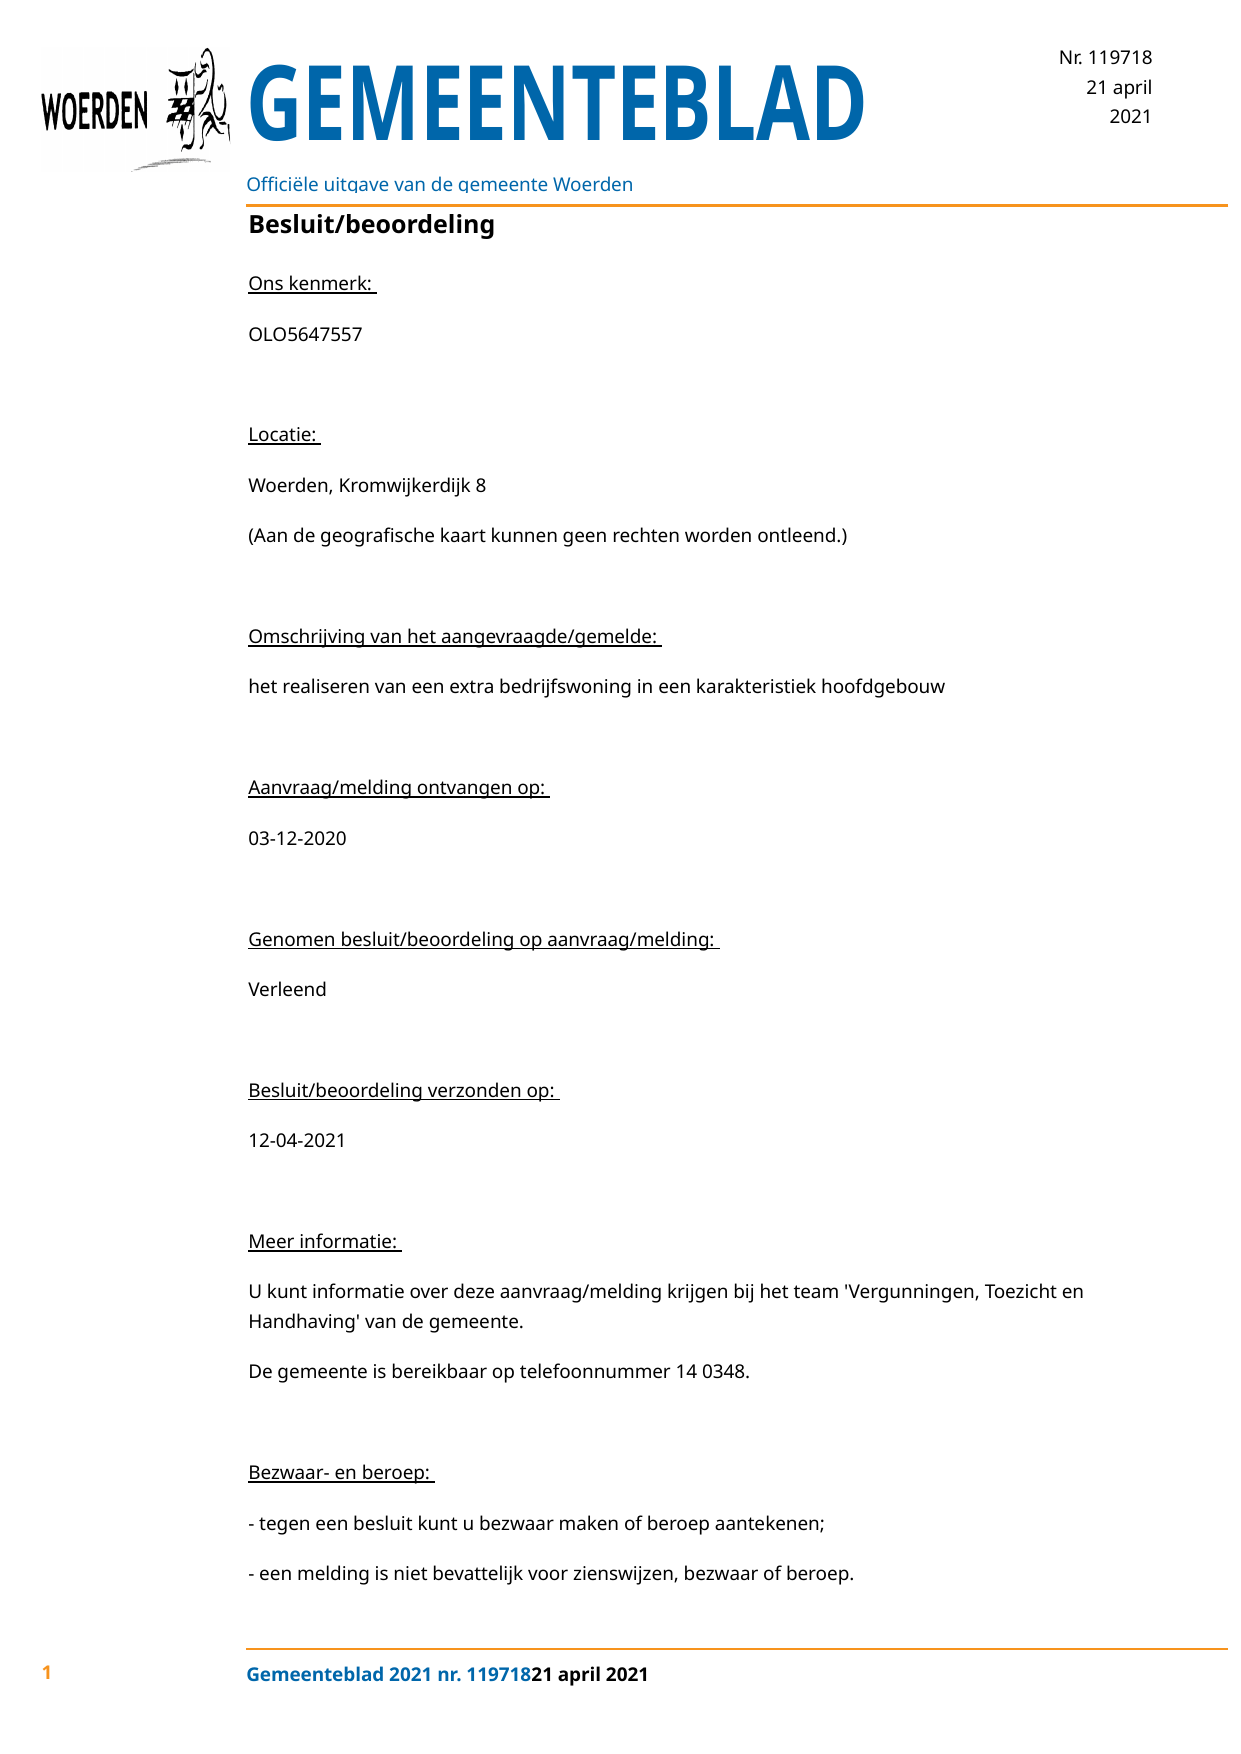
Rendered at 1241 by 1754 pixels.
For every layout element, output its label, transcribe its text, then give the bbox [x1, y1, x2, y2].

text (Aan de geografische kaart kunnen geen rechten worden ontleend.) [248, 522, 1152, 548]
text - een melding is niet bevattelijk voor zienswijzen, bezwaar of beroep. [248, 1560, 1152, 1586]
text Meer informatie: [248, 1228, 1152, 1254]
text U kunt informatie over deze aanvraag/melding krijgen bij het team 'Vergunningen, Toezicht en Handhaving' van de gemeente. [248, 1279, 1152, 1334]
text Omschrijving van het aangevraagde/gemelde: [248, 623, 1152, 649]
text Aanvraag/melding ontvangen op: [248, 774, 1152, 800]
text 03-12-2020 [248, 825, 1152, 851]
text 12-04-2021 [248, 1127, 1152, 1153]
text De gemeente is bereikbaar op telefoonnummer 14 0348. [248, 1359, 1152, 1384]
text Verleend [248, 976, 1152, 1002]
text Bezwaar- en beroep: [248, 1459, 1152, 1485]
text Genomen besluit/beoordeling op aanvraag/melding: [248, 926, 1152, 951]
text Locatie: [248, 422, 1152, 447]
text Ons kenmerk: [248, 270, 1152, 296]
text Besluit/beoordeling [248, 207, 1152, 241]
text Woerden, Kromwijkerdijk 8 [248, 472, 1152, 498]
text - tegen een besluit kunt u bezwaar maken of beroep aantekenen; [248, 1510, 1152, 1536]
picture [41, 47, 231, 172]
text Besluit/beoordeling verzonden op: [248, 1077, 1152, 1103]
text OLO5647557 [248, 321, 1152, 346]
text het realiseren van een extra bedrijfswoning in een karakteristiek hoofdgebouw [248, 674, 1152, 699]
